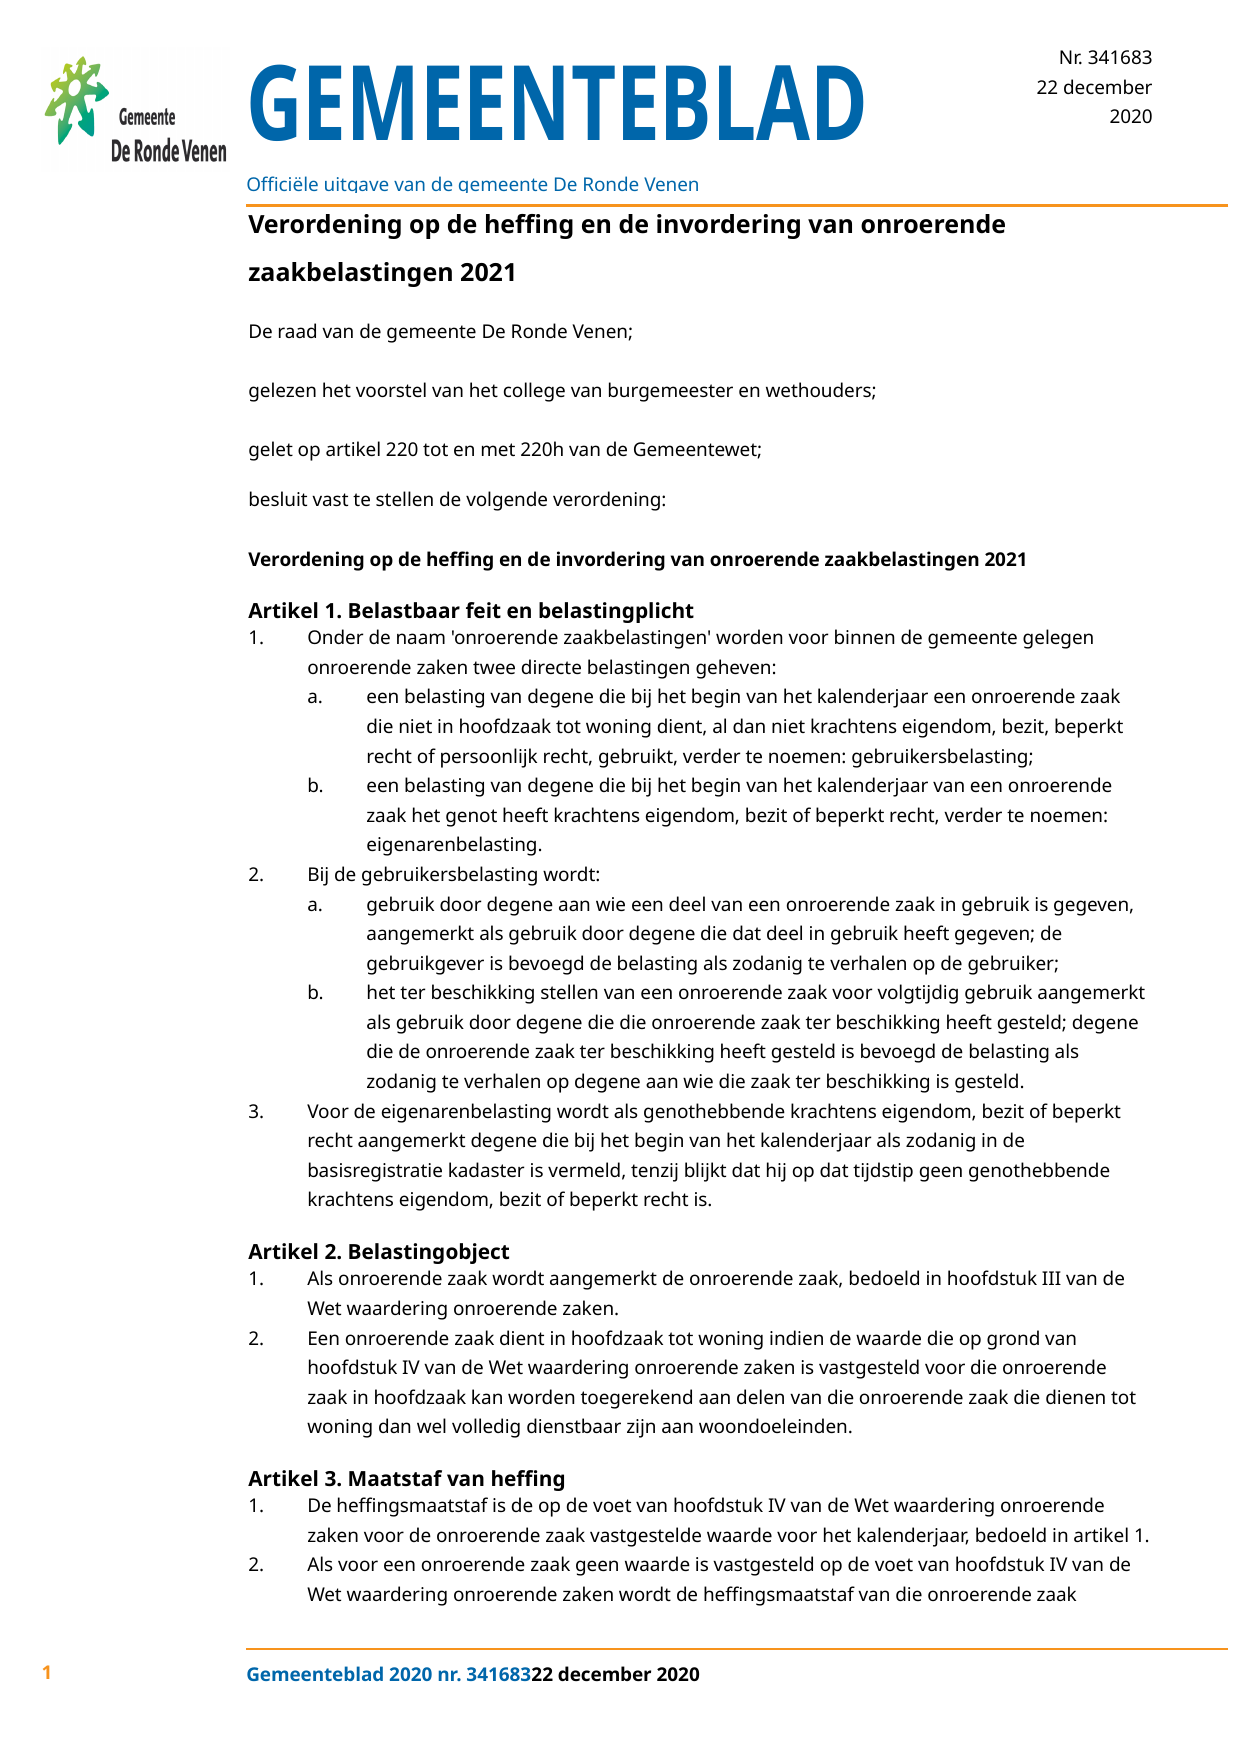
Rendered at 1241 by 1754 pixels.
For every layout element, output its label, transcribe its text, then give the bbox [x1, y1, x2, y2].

list gebruik door degene aan wie een deel van een onroerende zaak in gebruik is gegeven, aangemerkt als gebruik door degene die dat deel in gebruik heeft gegeven; de gebruikgever is bevoegd de belasting als zodanig te verhalen op de gebruiker; [307, 891, 1152, 976]
text gelet op artikel 220 tot en met 220h van de Gemeentewet; [248, 436, 1152, 462]
text Verordening op de heffing en de invordering van onroerende zaakbelastingen 2021 [248, 207, 1152, 288]
text besluit vast te stellen de volgende verordening: [248, 487, 1152, 512]
list Voor de eigenarenbelasting wordt als genothebbende krachtens eigendom, bezit of beperkt recht aangemerkt degene die bij het begin van het kalenderjaar als zodanig in de basisregistratie kadaster is vermeld, tenzij blijkt dat hij op dat tijdstip geen genothebbende krachtens eigendom, bezit of beperkt recht is. [248, 1098, 1152, 1212]
list Als voor een onroerende zaak geen waarde is vastgesteld op de voet van hoofdstuk IV van de Wet waardering onroerende zaken wordt de heffingsmaatstaf van die onroerende zaak [248, 1551, 1152, 1607]
list Als onroerende zaak wordt aangemerkt de onroerende zaak, bedoeld in hoofdstuk III van de Wet waardering onroerende zaken. [248, 1266, 1152, 1321]
list een belasting van degene die bij het begin van het kalenderjaar van een onroerende zaak het genot heeft krachtens eigendom, bezit of beperkt recht, verder te noemen: eigenarenbelasting. [307, 772, 1152, 857]
list Bij de gebruikersbelasting wordt: [248, 861, 1152, 887]
text gelezen het voorstel van het college van burgemeester en wethouders; [248, 377, 1152, 403]
text Verordening op de heffing en de invordering van onroerende zaakbelastingen 2021 [248, 546, 1152, 571]
list een belasting van degene die bij het begin van het kalenderjaar een onroerende zaak die niet in hoofdzaak tot woning dient, al dan niet krachtens eigendom, bezit, beperkt recht of persoonlijk recht, gebruikt, verder te noemen: gebruikersbelasting; [307, 684, 1152, 769]
list Een onroerende zaak dient in hoofdzaak tot woning indien de waarde die op grond van hoofdstuk IV van de Wet waardering onroerende zaken is vastgesteld voor die onroerende zaak in hoofdzaak kan worden toegerekend aan delen van die onroerende zaak die dienen tot woning dan wel volledig dienstbaar zijn aan woondoeleinden. [248, 1325, 1152, 1439]
list Onder de naam 'onroerende zaakbelastingen' worden voor binnen de gemeente gelegen onroerende zaken twee directe belastingen geheven: [248, 624, 1152, 680]
list het ter beschikking stellen van een onroerende zaak voor volgtijdig gebruik aangemerkt als gebruik door degene die die onroerende zaak ter beschikking heeft gesteld; degene die de onroerende zaak ter beschikking heeft gesteld is bevoegd de belasting als zodanig te verhalen op degene aan wie die zaak ter beschikking is gesteld. [307, 979, 1152, 1094]
text Artikel 2. Belastingobject [248, 1237, 1152, 1266]
text Artikel 1. Belastbaar feit en belastingplicht [248, 596, 1152, 624]
text Artikel 3. Maatstaf van heffing [248, 1464, 1152, 1492]
list De heffingsmaatstaf is de op de voet van hoofdstuk IV van de Wet waardering onroerende zaken voor de onroerende zaak vastgestelde waarde voor het kalenderjaar, bedoeld in artikel 1. [248, 1492, 1152, 1548]
picture [41, 47, 231, 172]
text De raad van de gemeente De Ronde Venen; [248, 318, 1152, 344]
